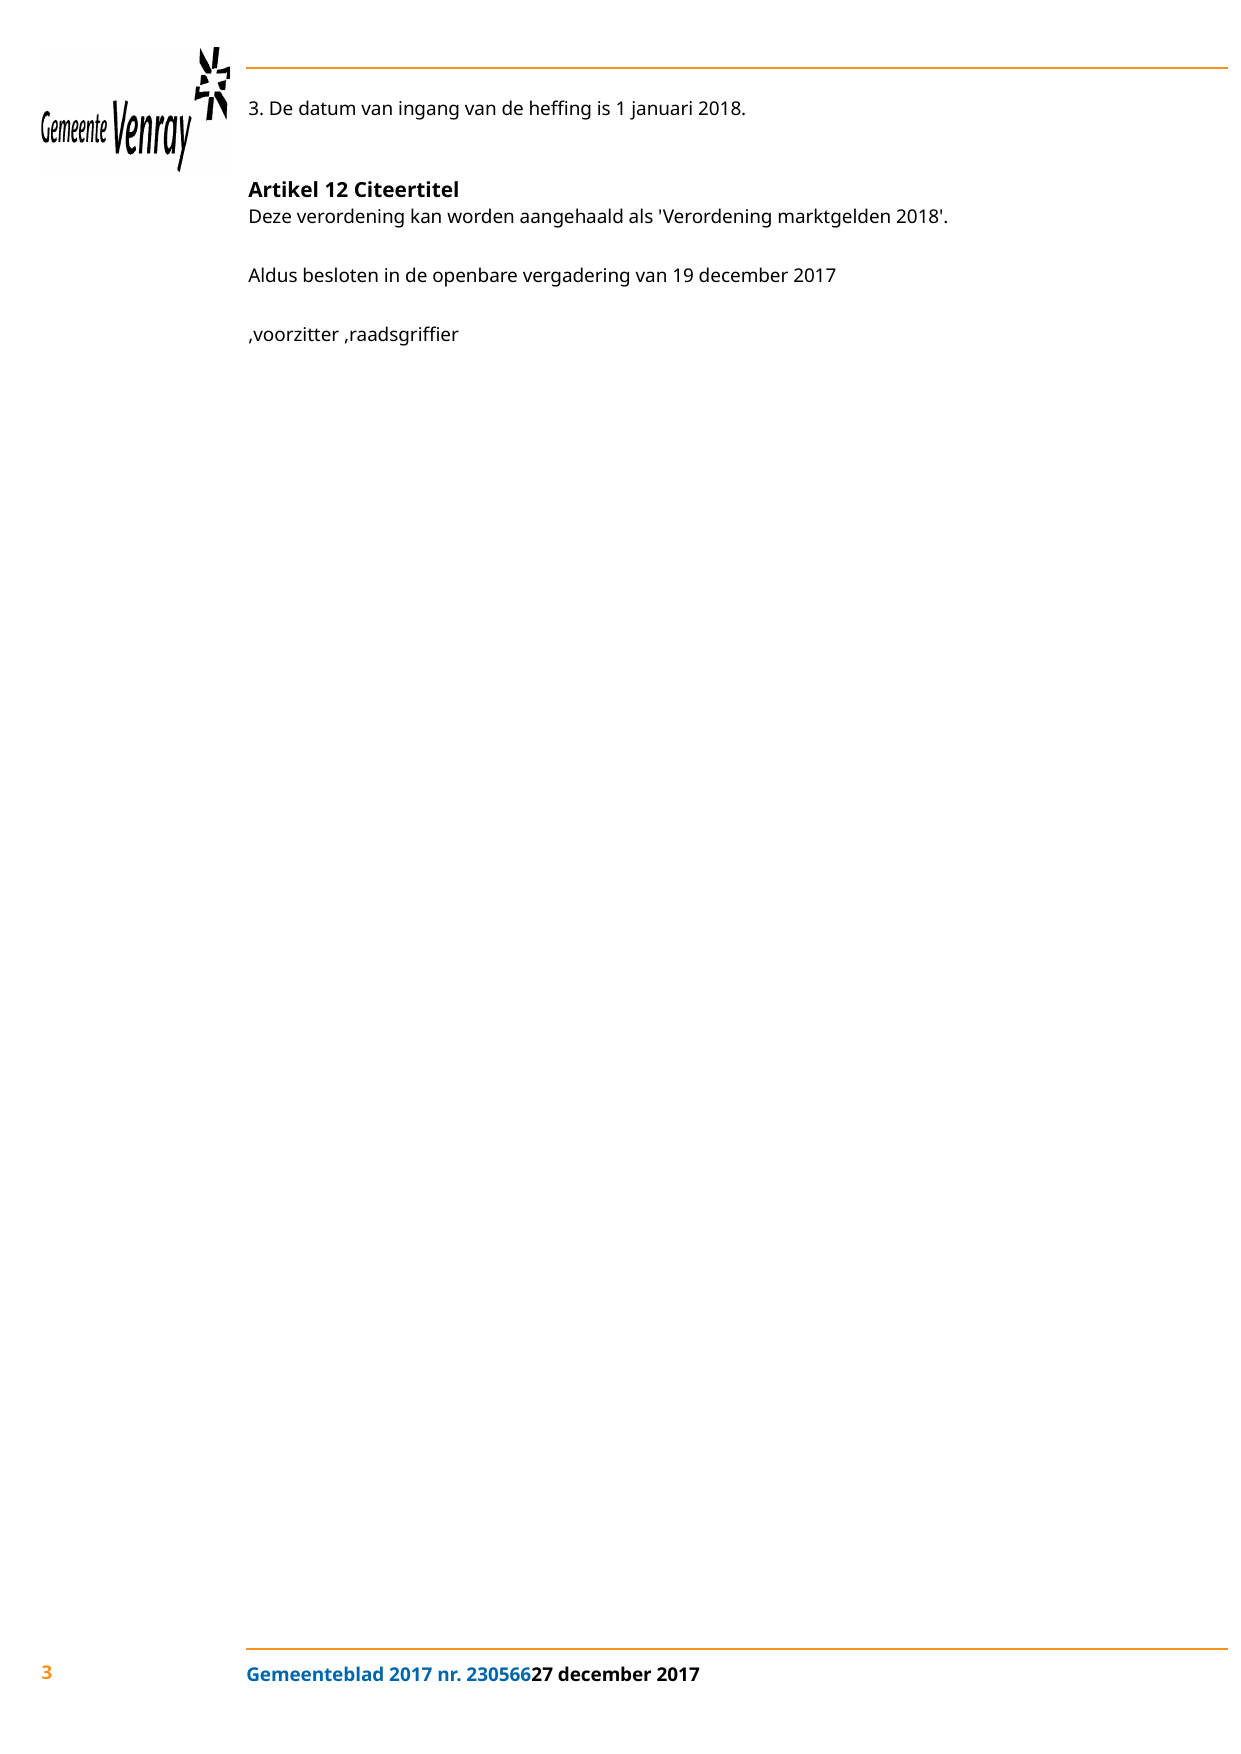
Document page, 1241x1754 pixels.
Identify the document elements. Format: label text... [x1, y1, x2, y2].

text Aldus besloten in de openbare vergadering van 19 december 2017 [248, 262, 1152, 288]
text 3. De datum van ingang van de heffing is 1 januari 2018. [248, 95, 1152, 121]
picture [41, 47, 231, 172]
text Deze verordening kan worden aangehaald als 'Verordening marktgelden 2018'. [248, 203, 1152, 229]
text Artikel 12 Citeertitel [248, 175, 1152, 203]
text ,voorzitter ,raadsgriffier [248, 322, 1152, 347]
